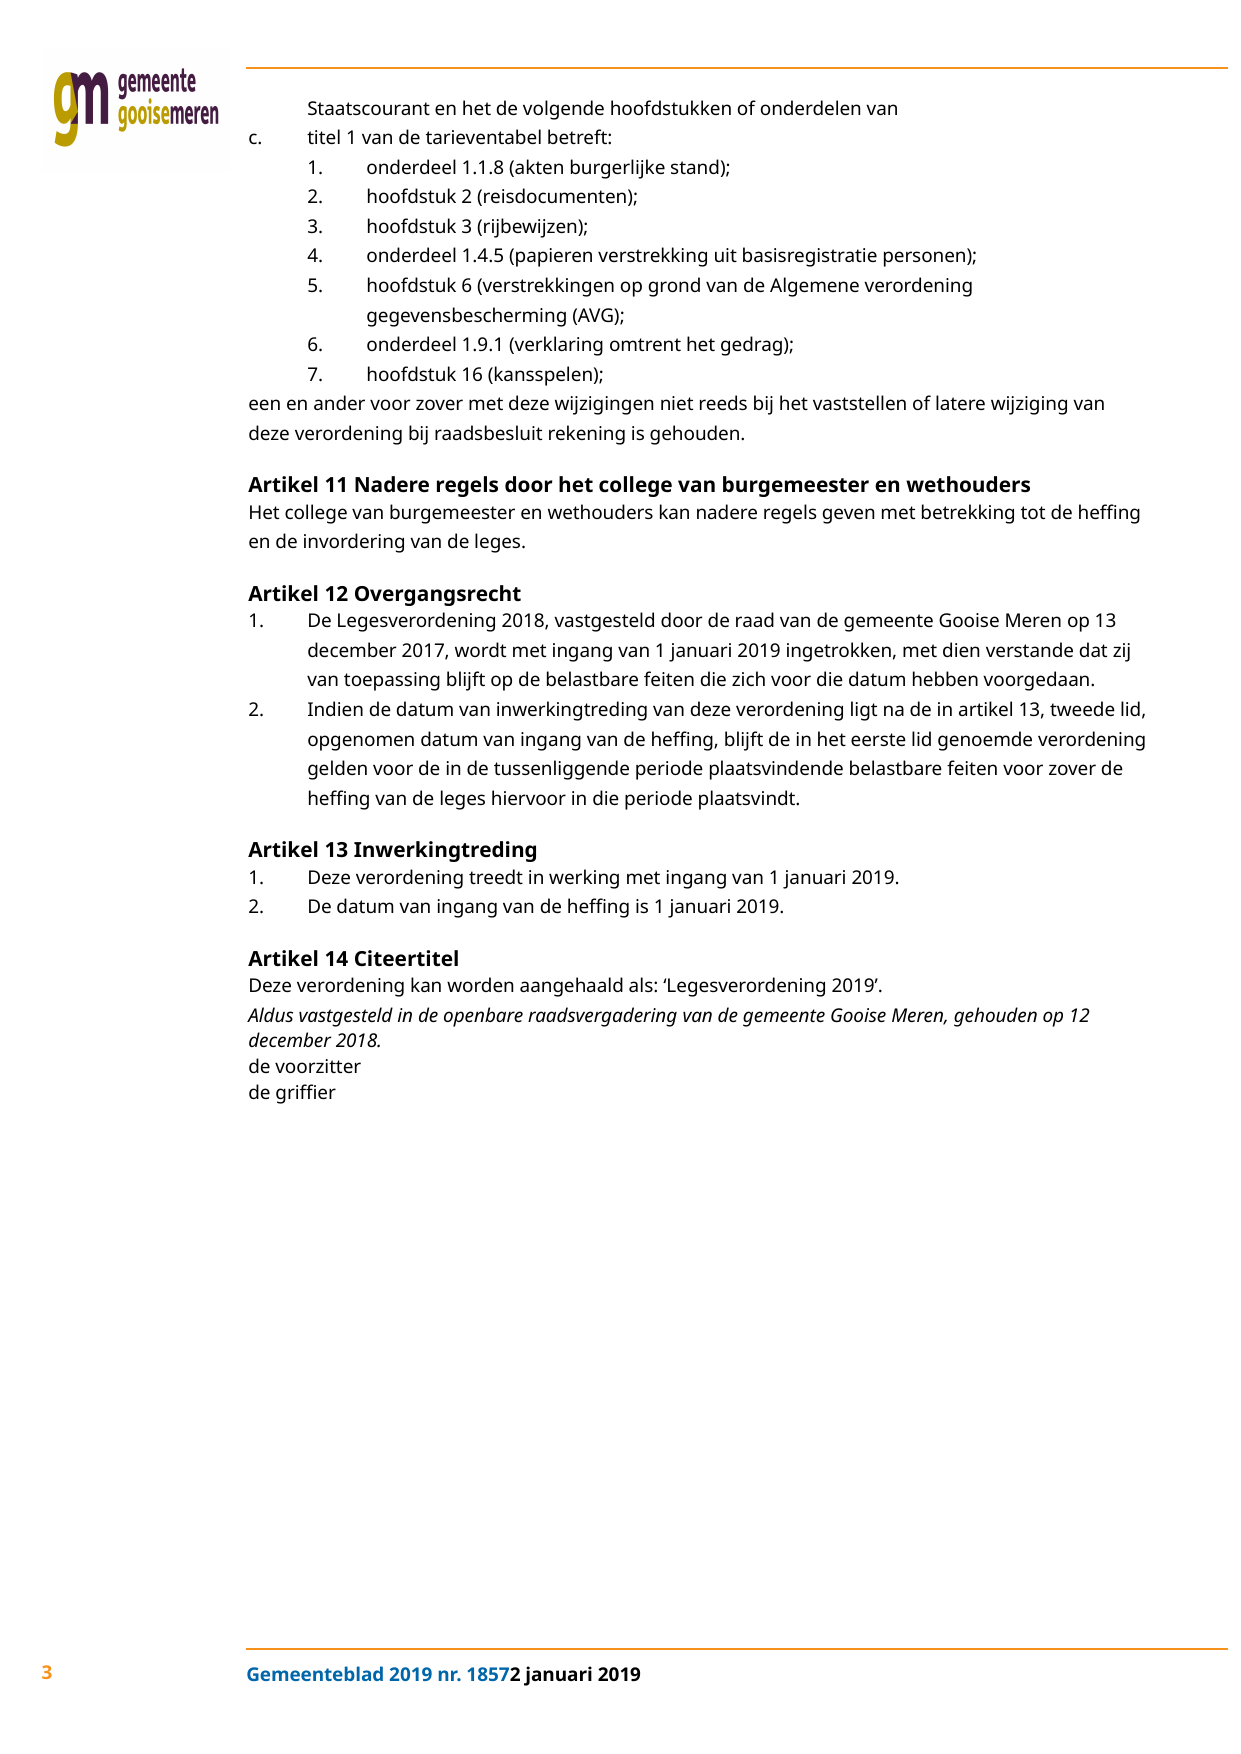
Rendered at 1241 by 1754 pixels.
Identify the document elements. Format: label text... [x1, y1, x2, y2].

list titel 1 van de tarieventabel betreft: [248, 124, 1152, 150]
list De Legesverordening 2018, vastgesteld door de raad van de gemeente Gooise Meren op 13 december 2017, wordt met ingang van 1 januari 2019 ingetrokken, met dien verstande dat zij van toepassing blijft op de belastbare feiten die zich voor die datum hebben voorgedaan. [248, 607, 1152, 692]
text de voorzitter [248, 1053, 1152, 1079]
text Het college van burgemeester en wethouders kan nadere regels geven met betrekking tot de heffing en de invordering van de leges. [248, 499, 1152, 554]
text een en ander voor zover met deze wijzigingen niet reeds bij het vaststellen of latere wijziging van deze verordening bij raadsbesluit rekening is gehouden. [248, 391, 1152, 446]
text de griffier [248, 1079, 1152, 1105]
list onderdeel 1.4.5 (papieren verstrekking uit basisregistratie personen); [307, 243, 1152, 268]
list hoofdstuk 6 (verstrekkingen op grond van de Algemene verordening gegevensbescherming (AVG); [307, 272, 1152, 328]
list Staatscourant en het de volgende hoofdstukken of onderdelen van [248, 95, 1152, 121]
text Deze verordening kan worden aangehaald als: ‘Legesverordening 2019’. [248, 972, 1152, 998]
list hoofdstuk 2 (reisdocumenten); [307, 183, 1152, 209]
list Indien de datum van inwerkingtreding van deze verordening ligt na de in artikel 13, tweede lid, opgenomen datum van ingang van de heffing, blijft de in het eerste lid genoemde verordening gelden voor de in de tussenliggende periode plaatsvindende belastbare feiten voor zover de heffing van de leges hiervoor in die periode plaatsvindt. [248, 696, 1152, 811]
picture [41, 47, 231, 172]
list Deze verordening treedt in werking met ingang van 1 januari 2019. [248, 864, 1152, 889]
list onderdeel 1.1.8 (akten burgerlijke stand); [307, 154, 1152, 180]
text Artikel 11 Nadere regels door het college van burgemeester en wethouders [248, 471, 1152, 499]
list hoofdstuk 16 (kansspelen); [307, 361, 1152, 387]
text Artikel 12 Overgangsrecht [248, 579, 1152, 607]
list onderdeel 1.9.1 (verklaring omtrent het gedrag); [307, 331, 1152, 357]
list hoofdstuk 3 (rijbewijzen); [307, 213, 1152, 239]
list De datum van ingang van de heffing is 1 januari 2019. [248, 893, 1152, 919]
text Artikel 13 Inwerkingtreding [248, 835, 1152, 864]
text Artikel 14 Citeertitel [248, 944, 1152, 972]
text Aldus vastgesteld in de openbare raadsvergadering van de gemeente Gooise Meren, gehouden op 12 december 2018. [248, 1002, 1152, 1053]
